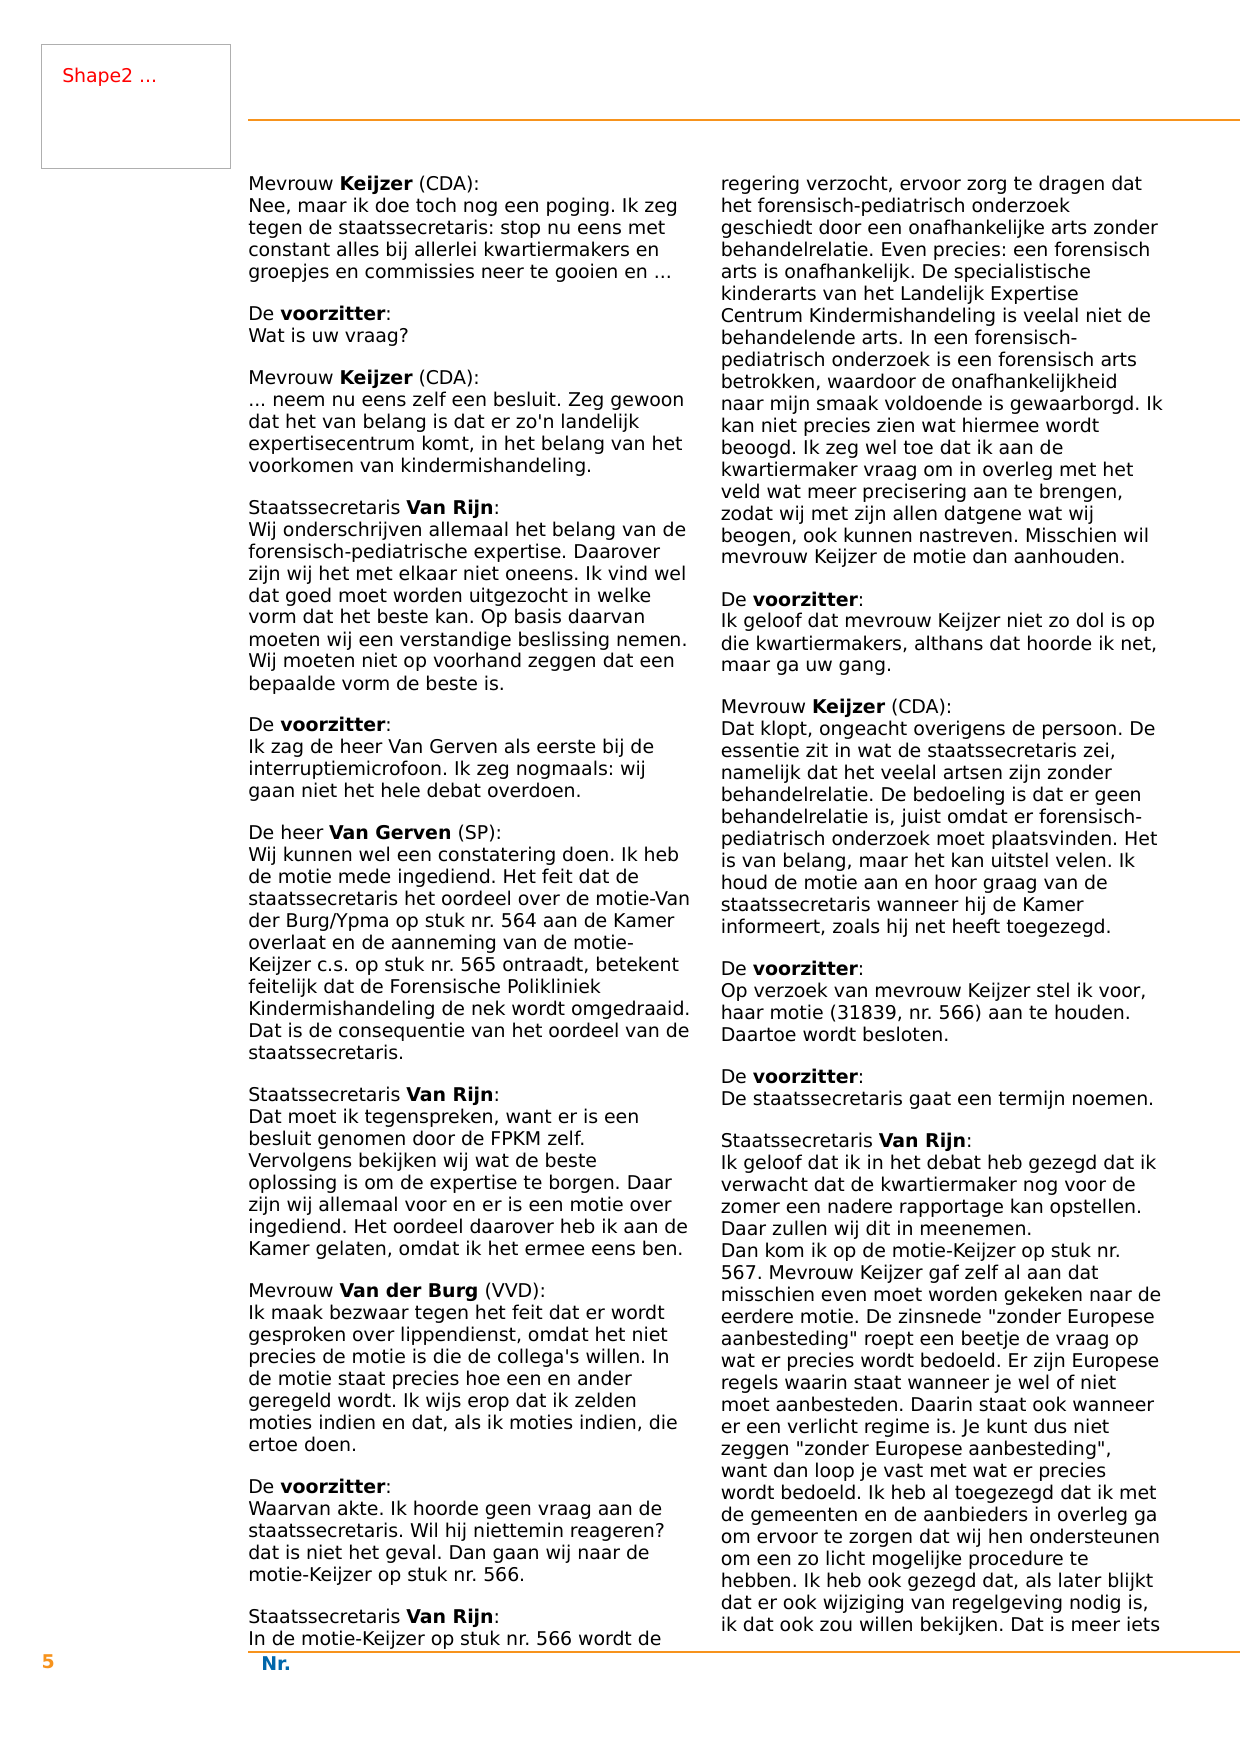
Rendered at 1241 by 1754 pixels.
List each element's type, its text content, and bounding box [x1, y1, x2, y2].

text De staatssecretaris gaat een termijn noemen. [721, 1088, 1163, 1110]
text Mevrouw Keijzer (CDA): [248, 173, 691, 195]
text Ik maak bezwaar tegen het feit dat er wordt gesproken over lippendienst, omdat het niet precies de motie is die de collega's willen. In de motie staat precies hoe een en ander geregeld wordt. Ik wijs erop dat ik zelden moties indien en dat, als ik moties indien, die ertoe doen. [248, 1302, 691, 1456]
text regering verzocht, ervoor zorg te dragen dat het forensisch-pediatrisch onderzoek geschiedt door een onafhankelijke arts zonder behandelrelatie. Even precies: een forensisch arts is onafhankelijk. De specialistische kinderarts van het Landelijk Expertise Centrum Kindermishandeling is veelal niet de behandelende arts. In een forensisch-pediatrisch onderzoek is een forensisch arts betrokken, waardoor de onafhankelijkheid naar mijn smaak voldoende is gewaarborgd. Ik kan niet precies zien wat hiermee wordt beoogd. Ik zeg wel toe dat ik aan de kwartiermaker vraag om in overleg met het veld wat meer precisering aan te brengen, zodat wij met zijn allen datgene wat wij beogen, ook kunnen nastreven. Misschien wil mevrouw Keijzer de motie dan aanhouden. [721, 173, 1163, 568]
text Daartoe wordt besloten. [721, 1024, 1163, 1046]
text De voorzitter: [721, 588, 1163, 610]
text Wat is uw vraag? [248, 325, 691, 347]
text Mevrouw Van der Burg (VVD): [248, 1280, 691, 1302]
text Mevrouw Keijzer (CDA): [248, 367, 691, 389]
text De voorzitter: [248, 714, 691, 736]
text Staatssecretaris Van Rijn: [248, 1606, 691, 1628]
text Staatssecretaris Van Rijn: [248, 497, 691, 518]
text De heer Van Gerven (SP): [248, 822, 691, 844]
text Ik geloof dat mevrouw Keijzer niet zo dol is op die kwartiermakers, althans dat hoorde ik net, maar ga uw gang. [721, 610, 1163, 676]
text Dat moet ik tegenspreken, want er is een besluit genomen door de FPKM zelf. Vervolgens bekijken wij wat de beste oplossing is om de expertise te borgen. Daar zijn wij allemaal voor en er is een motie over ingediend. Het oordeel daarover heb ik aan de Kamer gelaten, omdat ik het ermee eens ben. [248, 1106, 691, 1260]
text De voorzitter: [248, 1476, 691, 1498]
text ... neem nu eens zelf een besluit. Zeg gewoon dat het van belang is dat er zo'n landelijk expertisecentrum komt, in het belang van het voorkomen van kindermishandeling. [248, 389, 691, 477]
text Wij kunnen wel een constatering doen. Ik heb de motie mede ingediend. Het feit dat de staatssecretaris het oordeel over de motie-Van der Burg/Ypma op stuk nr. 564 aan de Kamer overlaat en de aanneming van de motie-Keijzer c.s. op stuk nr. 565 ontraadt, betekent feitelijk dat de Forensische Polikliniek Kindermishandeling de nek wordt omgedraaid. Dat is de consequentie van het oordeel van de staatssecretaris. [248, 844, 691, 1064]
text Mevrouw Keijzer (CDA): [721, 696, 1163, 718]
text Staatssecretaris Van Rijn: [721, 1130, 1163, 1152]
text Op verzoek van mevrouw Keijzer stel ik voor, haar motie (31839, nr. 566) aan te houden. [721, 980, 1163, 1024]
text De voorzitter: [721, 1066, 1163, 1088]
text Ik zag de heer Van Gerven als eerste bij de interruptiemicrofoon. Ik zeg nogmaals: wij gaan niet het hele debat overdoen. [248, 736, 691, 802]
text Dat klopt, ongeacht overigens de persoon. De essentie zit in wat de staatssecretaris zei, namelijk dat het veelal artsen zijn zonder behandelrelatie. De bedoeling is dat er geen behandelrelatie is, juist omdat er forensisch-pediatrisch onderzoek moet plaatsvinden. Het is van belang, maar het kan uitstel velen. Ik houd de motie aan en hoor graag van de staatssecretaris wanneer hij de Kamer informeert, zoals hij net heeft toegezegd. [721, 718, 1163, 938]
text Staatssecretaris Van Rijn: [248, 1084, 691, 1106]
text Waarvan akte. Ik hoorde geen vraag aan de staatssecretaris. Wil hij niettemin reageren? dat is niet het geval. Dan gaan wij naar de motie-Keijzer op stuk nr. 566. [248, 1498, 691, 1586]
text In de motie-Keijzer op stuk nr. 566 wordt de [248, 1628, 691, 1649]
text De voorzitter: [248, 303, 691, 325]
text Nee, maar ik doe toch nog een poging. Ik zeg tegen de staatssecretaris: stop nu eens met constant alles bij allerlei kwartiermakers en groepjes en commissies neer te gooien en ... [248, 195, 691, 283]
text Ik geloof dat ik in het debat heb gezegd dat ik verwacht dat de kwartiermaker nog voor de zomer een nadere rapportage kan opstellen. Daar zullen wij dit in meenemen. [721, 1152, 1163, 1240]
text Wij onderschrijven allemaal het belang van de forensisch-pediatrische expertise. Daarover zijn wij het met elkaar niet oneens. Ik vind wel dat goed moet worden uitgezocht in welke vorm dat het beste kan. Op basis daarvan moeten wij een verstandige beslissing nemen. Wij moeten niet op voorhand zeggen dat een bepaalde vorm de beste is. [248, 518, 691, 694]
text Dan kom ik op de motie-Keijzer op stuk nr. 567. Mevrouw Keijzer gaf zelf al aan dat misschien even moet worden gekeken naar de eerdere motie. De zinsnede "zonder Europese aanbesteding" roept een beetje de vraag op wat er precies wordt bedoeld. Er zijn Europese regels waarin staat wanneer je wel of niet moet aanbesteden. Daarin staat ook wanneer er een verlicht regime is. Je kunt dus niet zeggen "zonder Europese aanbesteding", want dan loop je vast met wat er precies wordt bedoeld. Ik heb al toegezegd dat ik met de gemeenten en de aanbieders in overleg ga om ervoor te zorgen dat wij hen ondersteunen om een zo licht mogelijke procedure te hebben. Ik heb ook gezegd dat, als later blijkt dat er ook wijziging van regelgeving nodig is, ik dat ook zou willen bekijken. Dat is meer iets [721, 1240, 1163, 1636]
text De voorzitter: [721, 958, 1163, 980]
